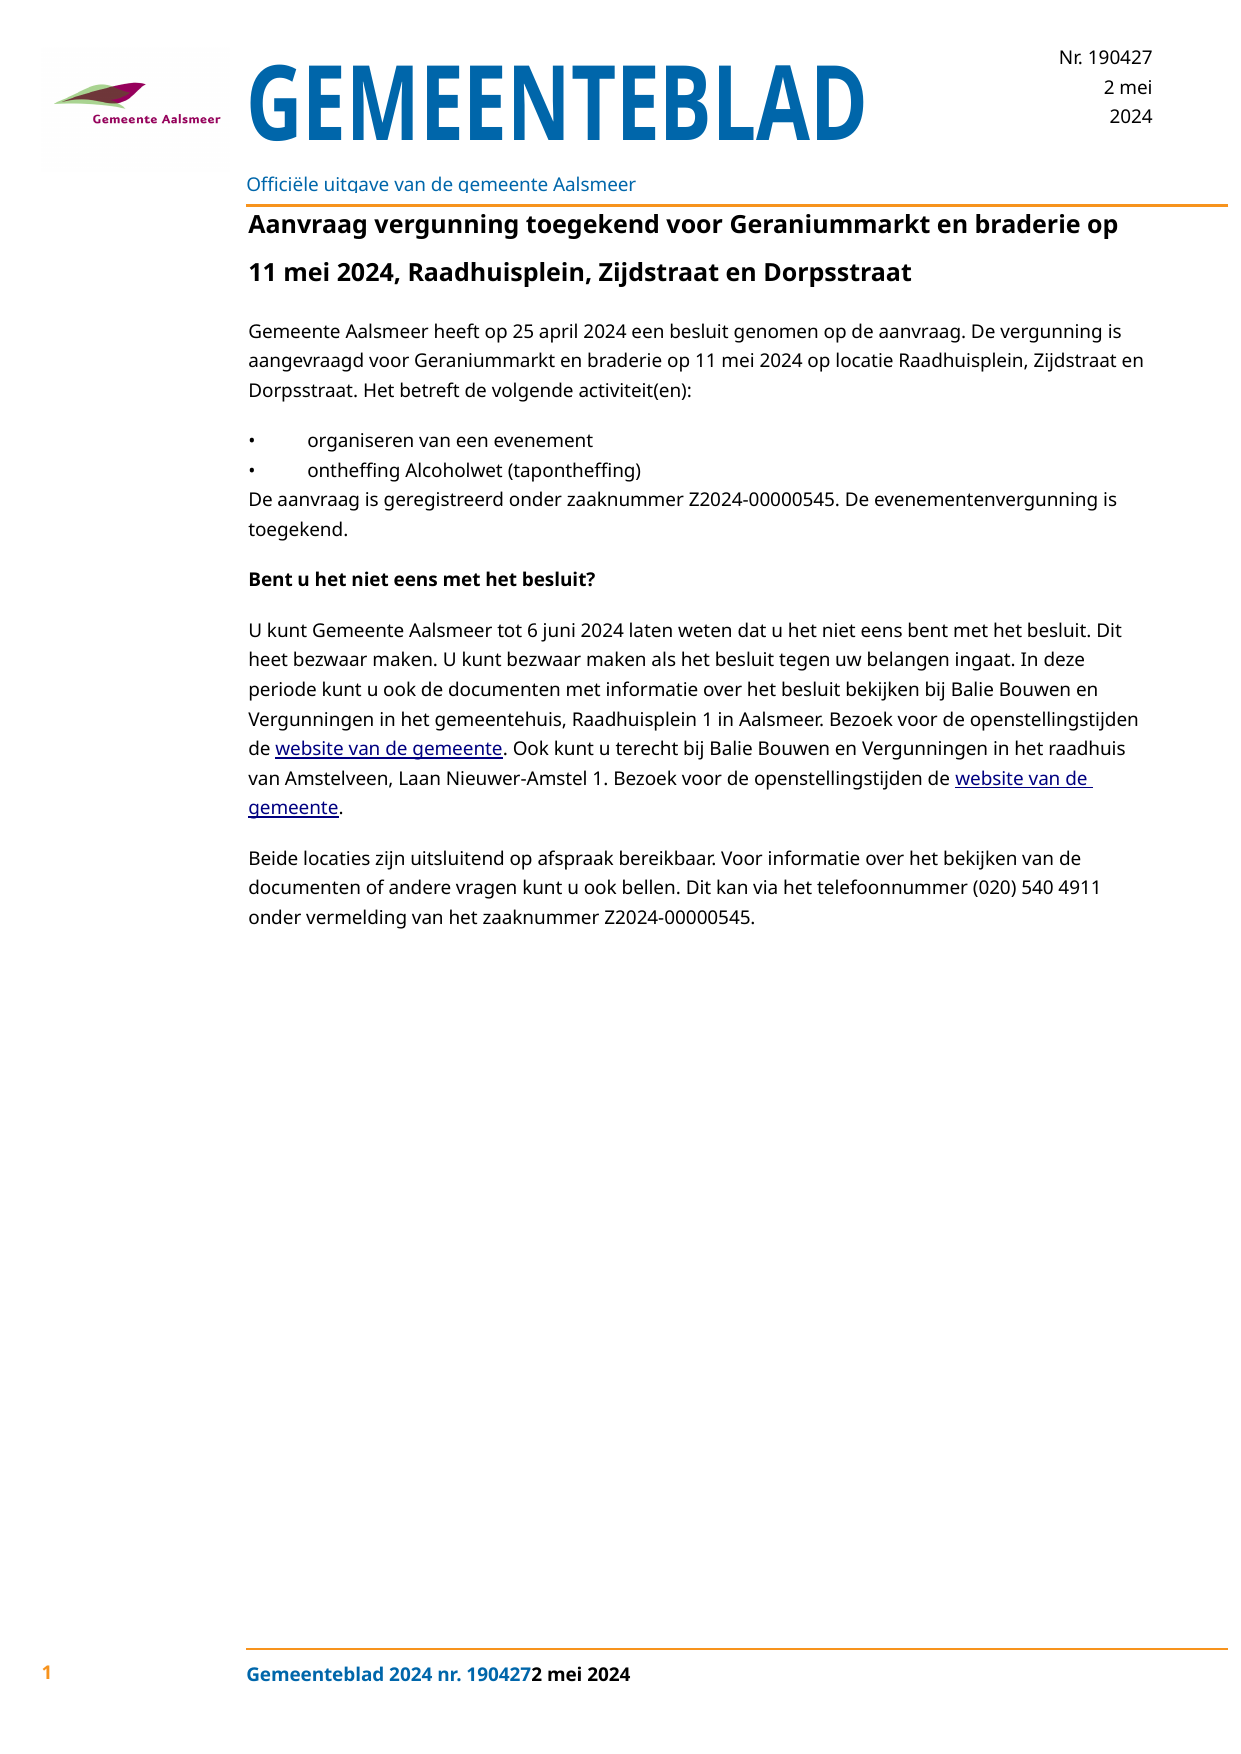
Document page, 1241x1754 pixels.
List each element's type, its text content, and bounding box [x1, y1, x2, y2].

text De aanvraag is geregistreerd onder zaaknummer Z2024-00000545. De evenementenvergunning is toegekend. [248, 487, 1152, 542]
text Aanvraag vergunning toegekend voor Geraniummarkt en braderie op 11 mei 2024, Raadhuisplein, Zijdstraat en Dorpsstraat [248, 207, 1152, 288]
text Beide locaties zijn uitsluitend op afspraak bereikbaar. Voor informatie over het bekijken van de documenten of andere vragen kunt u ook bellen. Dit kan via het telefoonnummer (020) 540 4911 onder vermelding van het zaaknummer Z2024-00000545. [248, 845, 1152, 930]
picture [41, 47, 231, 172]
text U kunt Gemeente Aalsmeer tot 6 juni 2024 laten weten dat u het niet eens bent met het besluit. Dit heet bezwaar maken. U kunt bezwaar maken als het besluit tegen uw belangen ingaat. In deze periode kunt u ook de documenten met informatie over het besluit bekijken bij Balie Bouwen en Vergunningen in het gemeentehuis, Raadhuisplein 1 in Aalsmeer. Bezoek voor de openstellingstijden de website van de gemeente. Ook kunt u terecht bij Balie Bouwen en Vergunningen in het raadhuis van Amstelveen, Laan Nieuwer-Amstel 1. Bezoek voor de openstellingstijden de website van de gemeente. [248, 617, 1152, 820]
list ontheffing Alcoholwet (tapontheffing) [248, 457, 1152, 483]
text Bent u het niet eens met het besluit? [248, 567, 1152, 592]
list organiseren van een evenement [248, 427, 1152, 453]
text Gemeente Aalsmeer heeft op 25 april 2024 een besluit genomen op de aanvraag. De vergunning is aangevraagd voor Geraniummarkt en braderie op 11 mei 2024 op locatie Raadhuisplein, Zijdstraat en Dorpsstraat. Het betreft de volgende activiteit(en): [248, 318, 1152, 403]
